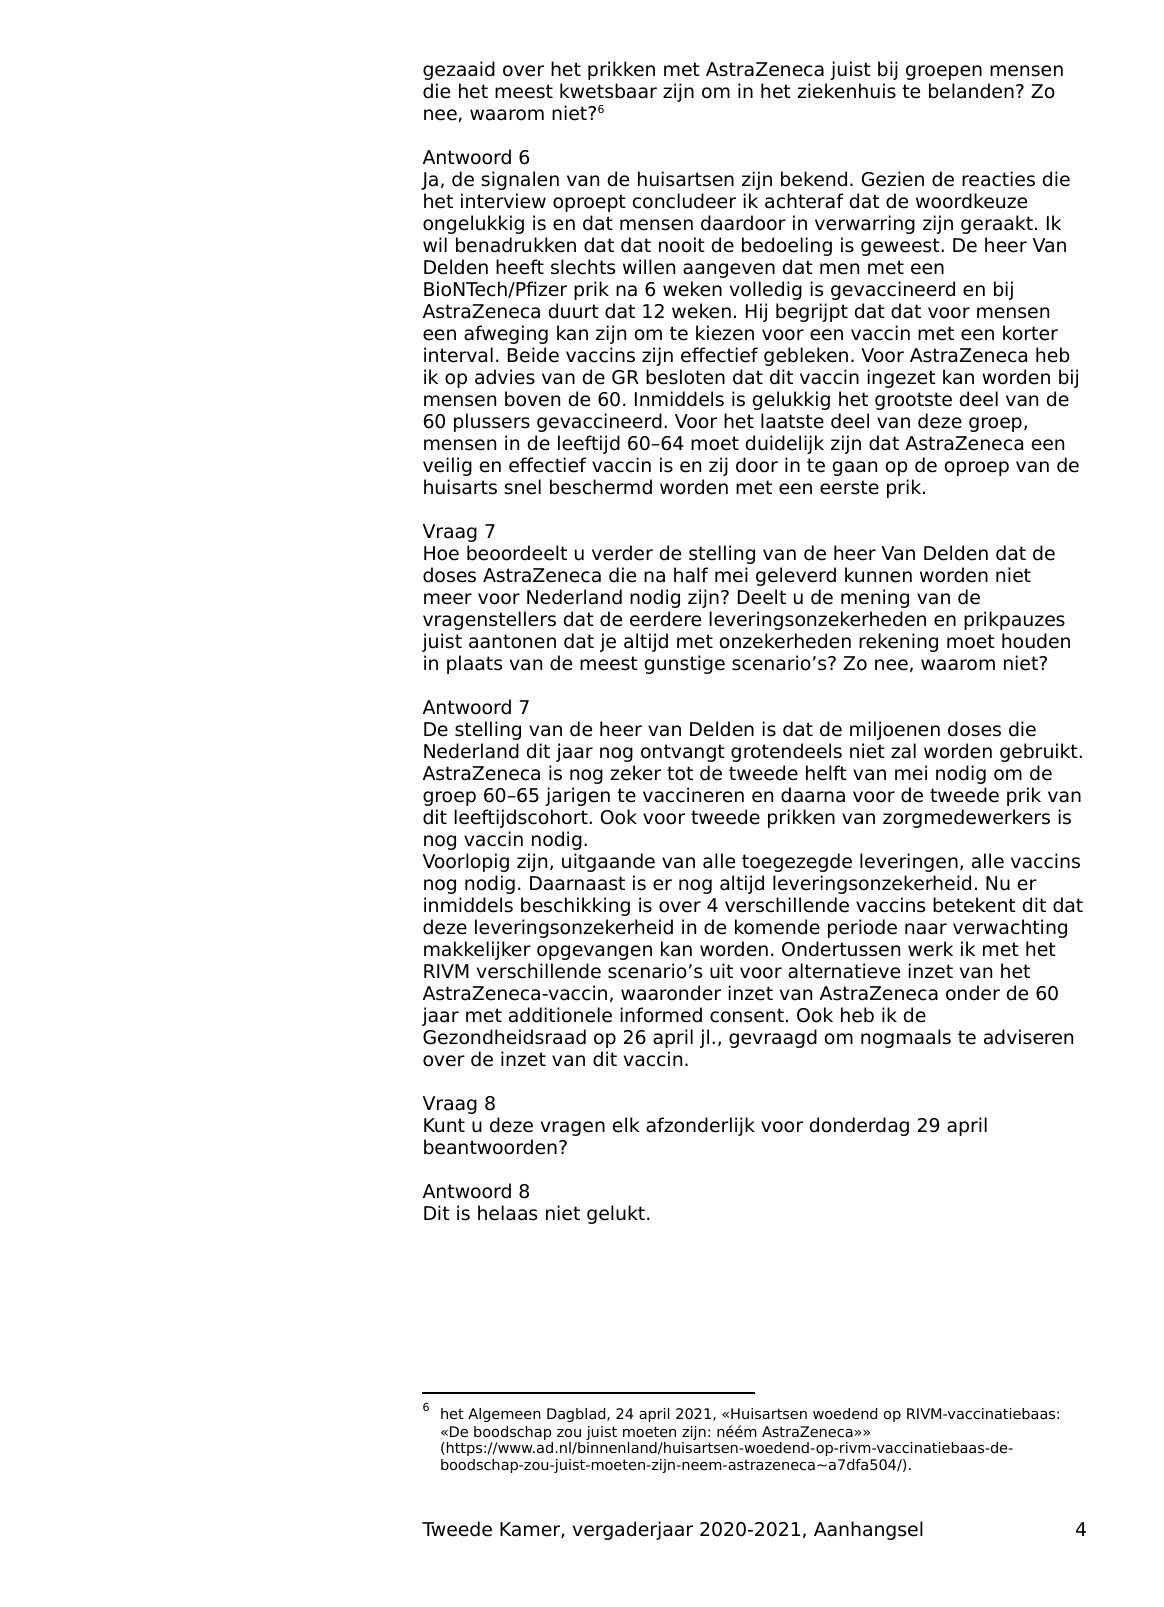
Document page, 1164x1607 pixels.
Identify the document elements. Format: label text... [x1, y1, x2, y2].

text Antwoord 6 [422, 147, 1087, 169]
text Kunt u deze vragen elk afzonderlijk voor donderdag 29 april beantwoorden? [422, 1115, 1087, 1159]
text Ja, de signalen van de huisartsen zijn bekend. Gezien de reacties die het interview oproept concludeer ik achteraf dat de woordkeuze ongelukkig is en dat mensen daardoor in verwarring zijn geraakt. Ik wil benadrukken dat dat nooit de bedoeling is geweest. De heer Van Delden heeft slechts willen aangeven dat men met een BioNTech/Pfizer prik na 6 weken volledig is gevaccineerd en bij AstraZeneca duurt dat 12 weken. Hij begrijpt dat dat voor mensen een afweging kan zijn om te kiezen voor een vaccin met een korter interval. Beide vaccins zijn effectief gebleken. Voor AstraZeneca heb ik op advies van de GR besloten dat dit vaccin ingezet kan worden bij mensen boven de 60. Inmiddels is gelukkig het grootste deel van de 60 plussers gevaccineerd. Voor het laatste deel van deze groep, mensen in de leeftijd 60–64 moet duidelijk zijn dat AstraZeneca een veilig en effectief vaccin is en zij door in te gaan op de oproep van de huisarts snel beschermd worden met een eerste prik. [422, 169, 1087, 499]
text Vraag 8 [422, 1093, 1087, 1115]
text Voorlopig zijn, uitgaande van alle toegezegde leveringen, alle vaccins nog nodig. Daarnaast is er nog altijd leveringsonzekerheid. Nu er inmiddels beschikking is over 4 verschillende vaccins betekent dit dat deze leveringsonzekerheid in de komende periode naar verwachting makkelijker opgevangen kan worden. Ondertussen werk ik met het RIVM verschillende scenario’s uit voor alternatieve inzet van het AstraZeneca-vaccin, waaronder inzet van AstraZeneca onder de 60 jaar met additionele informed consent. Ook heb ik de Gezondheidsraad op 26 april jl., gevraagd om nogmaals te adviseren over de inzet van dit vaccin. [422, 851, 1087, 1071]
text Antwoord 7 [422, 697, 1087, 719]
text Hoe beoordeelt u verder de stelling van de heer Van Delden dat de doses AstraZeneca die na half mei geleverd kunnen worden niet meer voor Nederland nodig zijn? Deelt u de mening van de vragenstellers dat de eerdere leveringsonzekerheden en prikpauzes juist aantonen dat je altijd met onzekerheden rekening moet houden in plaats van de meest gunstige scenario’s? Zo nee, waarom niet? [422, 543, 1087, 675]
text Dit is helaas niet gelukt. [422, 1203, 1087, 1225]
text Vraag 7 [422, 521, 1087, 543]
text De stelling van de heer van Delden is dat de miljoenen doses die Nederland dit jaar nog ontvangt grotendeels niet zal worden gebruikt. AstraZeneca is nog zeker tot de tweede helft van mei nodig om de groep 60–65 jarigen te vaccineren en daarna voor de tweede prik van dit leeftijdscohort. Ook voor tweede prikken van zorgmedewerkers is nog vaccin nodig. [422, 719, 1087, 851]
text Antwoord 8 [422, 1181, 1087, 1203]
text gezaaid over het prikken met AstraZeneca juist bij groepen mensen die het meest kwetsbaar zijn om in het ziekenhuis te belanden? Zo nee, waarom niet? [422, 59, 1087, 125]
text het Algemeen Dagblad, 24 april 2021, «Huisartsen woedend op RIVM-vaccinatiebaas: «De boodschap zou juist moeten zijn: néém AstraZeneca»» (https://www.ad.nl/binnenland/huisartsen-woedend-op-rivm-vaccinatiebaas-de-boodschap-zou-juist-moeten-zijn-neem-astrazeneca~a7dfa504/). [422, 1402, 1087, 1474]
